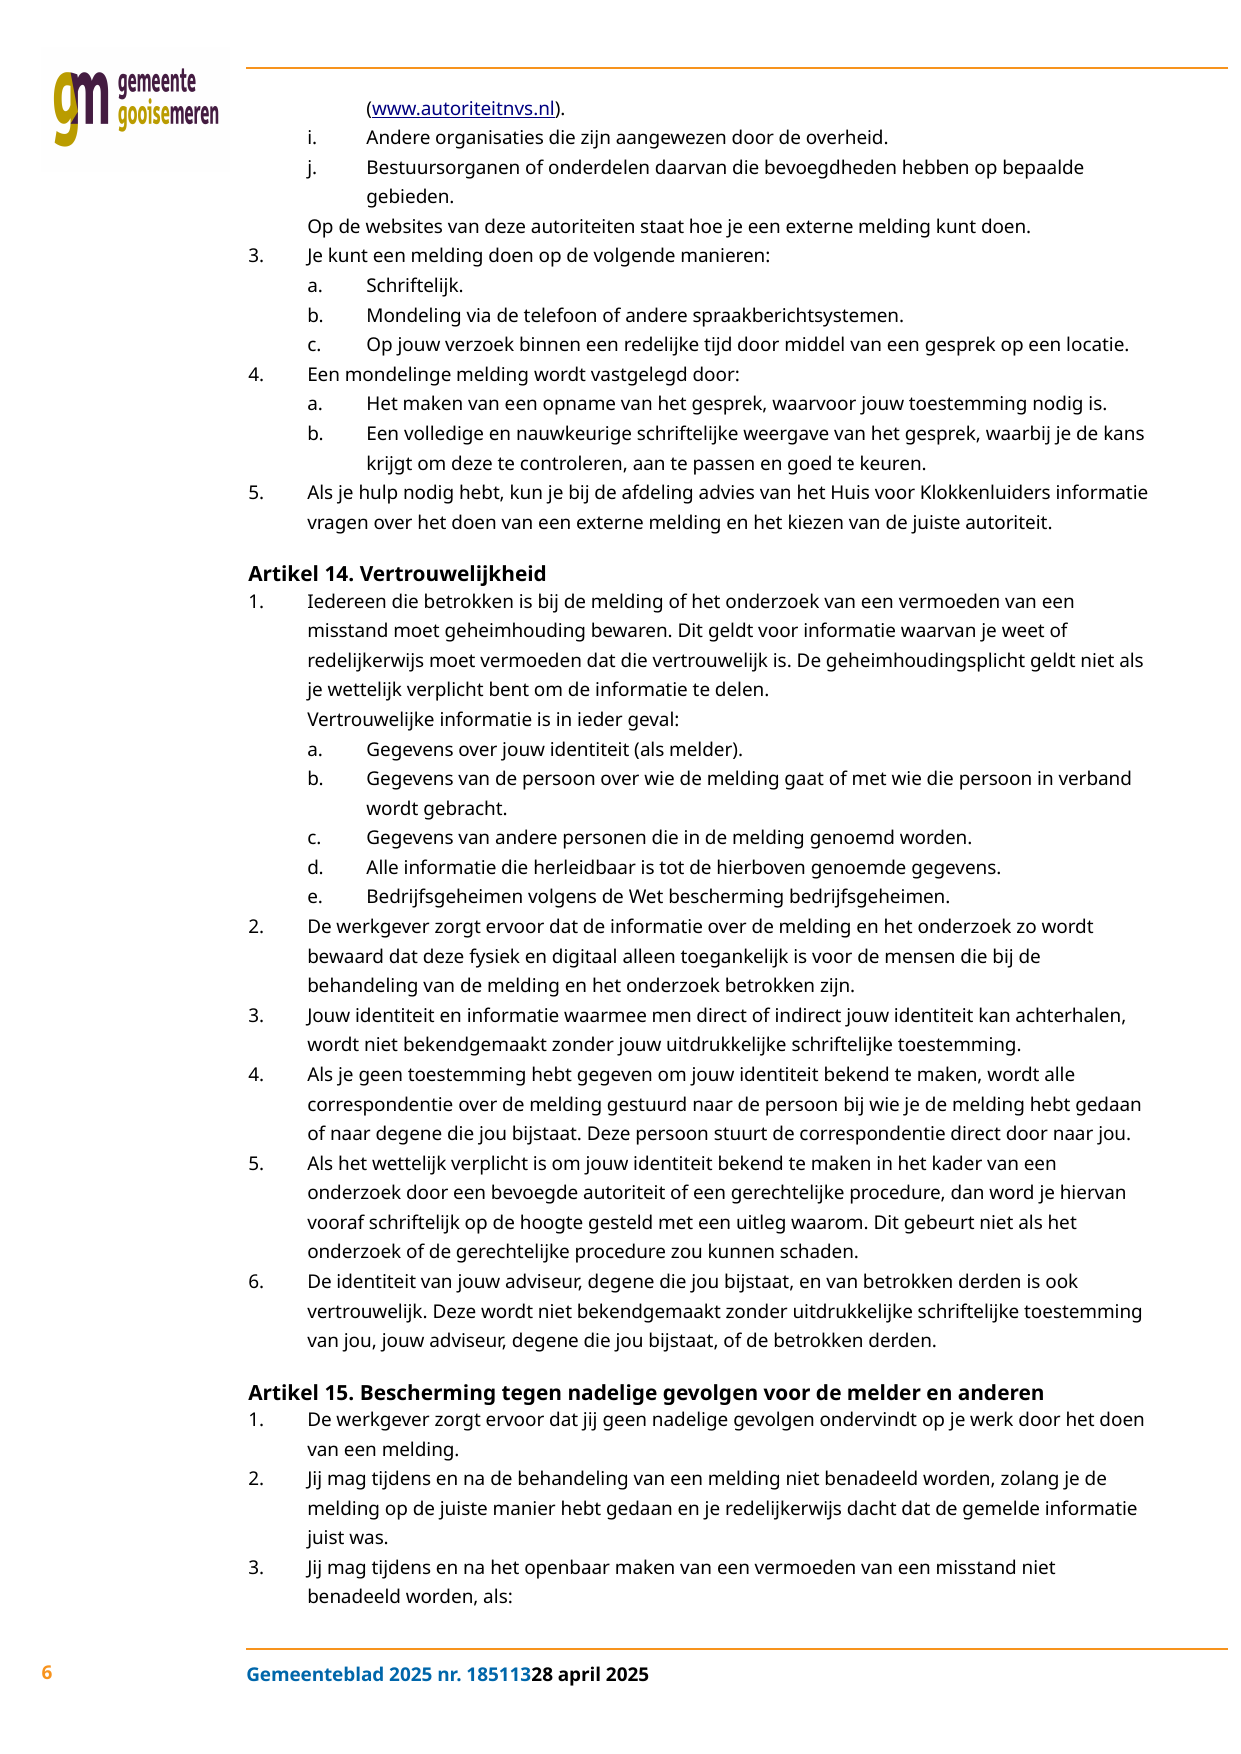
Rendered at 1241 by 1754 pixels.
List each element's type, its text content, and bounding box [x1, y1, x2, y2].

list Als het wettelijk verplicht is om jouw identiteit bekend te maken in het kader van een onderzoek door een bevoegde autoriteit of een gerechtelijke procedure, dan word je hiervan vooraf schriftelijk op de hoogte gesteld met een uitleg waarom. Dit gebeurt niet als het onderzoek of de gerechtelijke procedure zou kunnen schaden. [248, 1150, 1152, 1264]
list Gegevens over jouw identiteit (als melder). [307, 736, 1152, 761]
list Gegevens van de persoon over wie de melding gaat of met wie die persoon in verband wordt gebracht. [307, 765, 1152, 821]
list Als je hulp nodig hebt, kun je bij de afdeling advies van het Huis voor Klokkenluiders informatie vragen over het doen van een externe melding en het kiezen van de juiste autoriteit. [248, 479, 1152, 535]
list Bestuursorganen of onderdelen daarvan die bevoegdheden hebben op bepaalde gebieden. [307, 154, 1152, 209]
list Je kunt een melding doen op de volgende manieren: [248, 243, 1152, 268]
list Het maken van een opname van het gesprek, waarvoor jouw toestemming nodig is. [307, 391, 1152, 416]
list (www.autoriteitnvs.nl). [307, 95, 1152, 121]
list Vertrouwelijke informatie is in ieder geval: [248, 706, 1152, 732]
picture [41, 47, 231, 172]
list Als je geen toestemming hebt gegeven om jouw identiteit bekend te maken, wordt alle correspondentie over de melding gestuurd naar de persoon bij wie je de melding hebt gedaan of naar degene die jou bijstaat. Deze persoon stuurt de correspondentie direct door naar jou. [248, 1061, 1152, 1146]
list Iedereen die betrokken is bij de melding of het onderzoek van een vermoeden van een misstand moet geheimhouding bewaren. Dit geldt voor informatie waarvan je weet of redelijkerwijs moet vermoeden dat die vertrouwelijk is. De geheimhoudingsplicht geldt niet als je wettelijk verplicht bent om de informatie te delen. [248, 588, 1152, 702]
list Een mondelinge melding wordt vastgelegd door: [248, 361, 1152, 387]
list Jouw identiteit en informatie waarmee men direct of indirect jouw identiteit kan achterhalen, wordt niet bekendgemaakt zonder jouw uitdrukkelijke schriftelijke toestemming. [248, 1002, 1152, 1057]
list Een volledige en nauwkeurige schriftelijke weergave van het gesprek, waarbij je de kans krijgt om deze te controleren, aan te passen en goed te keuren. [307, 420, 1152, 476]
list Mondeling via de telefoon of andere spraakberichtsystemen. [307, 302, 1152, 328]
text Artikel 14. Vertrouwelijkheid [248, 559, 1152, 588]
list De werkgever zorgt ervoor dat de informatie over de melding en het onderzoek zo wordt bewaard dat deze fysiek en digitaal alleen toegankelijk is voor de mensen die bij de behandeling van de melding en het onderzoek betrokken zijn. [248, 913, 1152, 998]
text Artikel 15. Bescherming tegen nadelige gevolgen voor de melder en anderen [248, 1378, 1152, 1406]
list De identiteit van jouw adviseur, degene die jou bijstaat, en van betrokken derden is ook vertrouwelijk. Deze wordt niet bekendgemaakt zonder uitdrukkelijke schriftelijke toestemming van jou, jouw adviseur, degene die jou bijstaat, of de betrokken derden. [248, 1268, 1152, 1353]
list Bedrijfsgeheimen volgens de Wet bescherming bedrijfsgeheimen. [307, 884, 1152, 909]
list Jij mag tijdens en na de behandeling van een melding niet benadeeld worden, zolang je de melding op de juiste manier hebt gedaan en je redelijkerwijs dacht dat de gemelde informatie juist was. [248, 1465, 1152, 1550]
list Op de websites van deze autoriteiten staat hoe je een externe melding kunt doen. [248, 213, 1152, 239]
list Jij mag tijdens en na het openbaar maken van een vermoeden van een misstand niet benadeeld worden, als: [248, 1554, 1152, 1609]
list Alle informatie die herleidbaar is tot de hierboven genoemde gegevens. [307, 854, 1152, 880]
list Gegevens van andere personen die in de melding genoemd worden. [307, 824, 1152, 850]
list De werkgever zorgt ervoor dat jij geen nadelige gevolgen ondervindt op je werk door het doen van een melding. [248, 1406, 1152, 1462]
list Andere organisaties die zijn aangewezen door de overheid. [307, 124, 1152, 150]
list Schriftelijk. [307, 272, 1152, 298]
list Op jouw verzoek binnen een redelijke tijd door middel van een gesprek op een locatie. [307, 331, 1152, 357]
